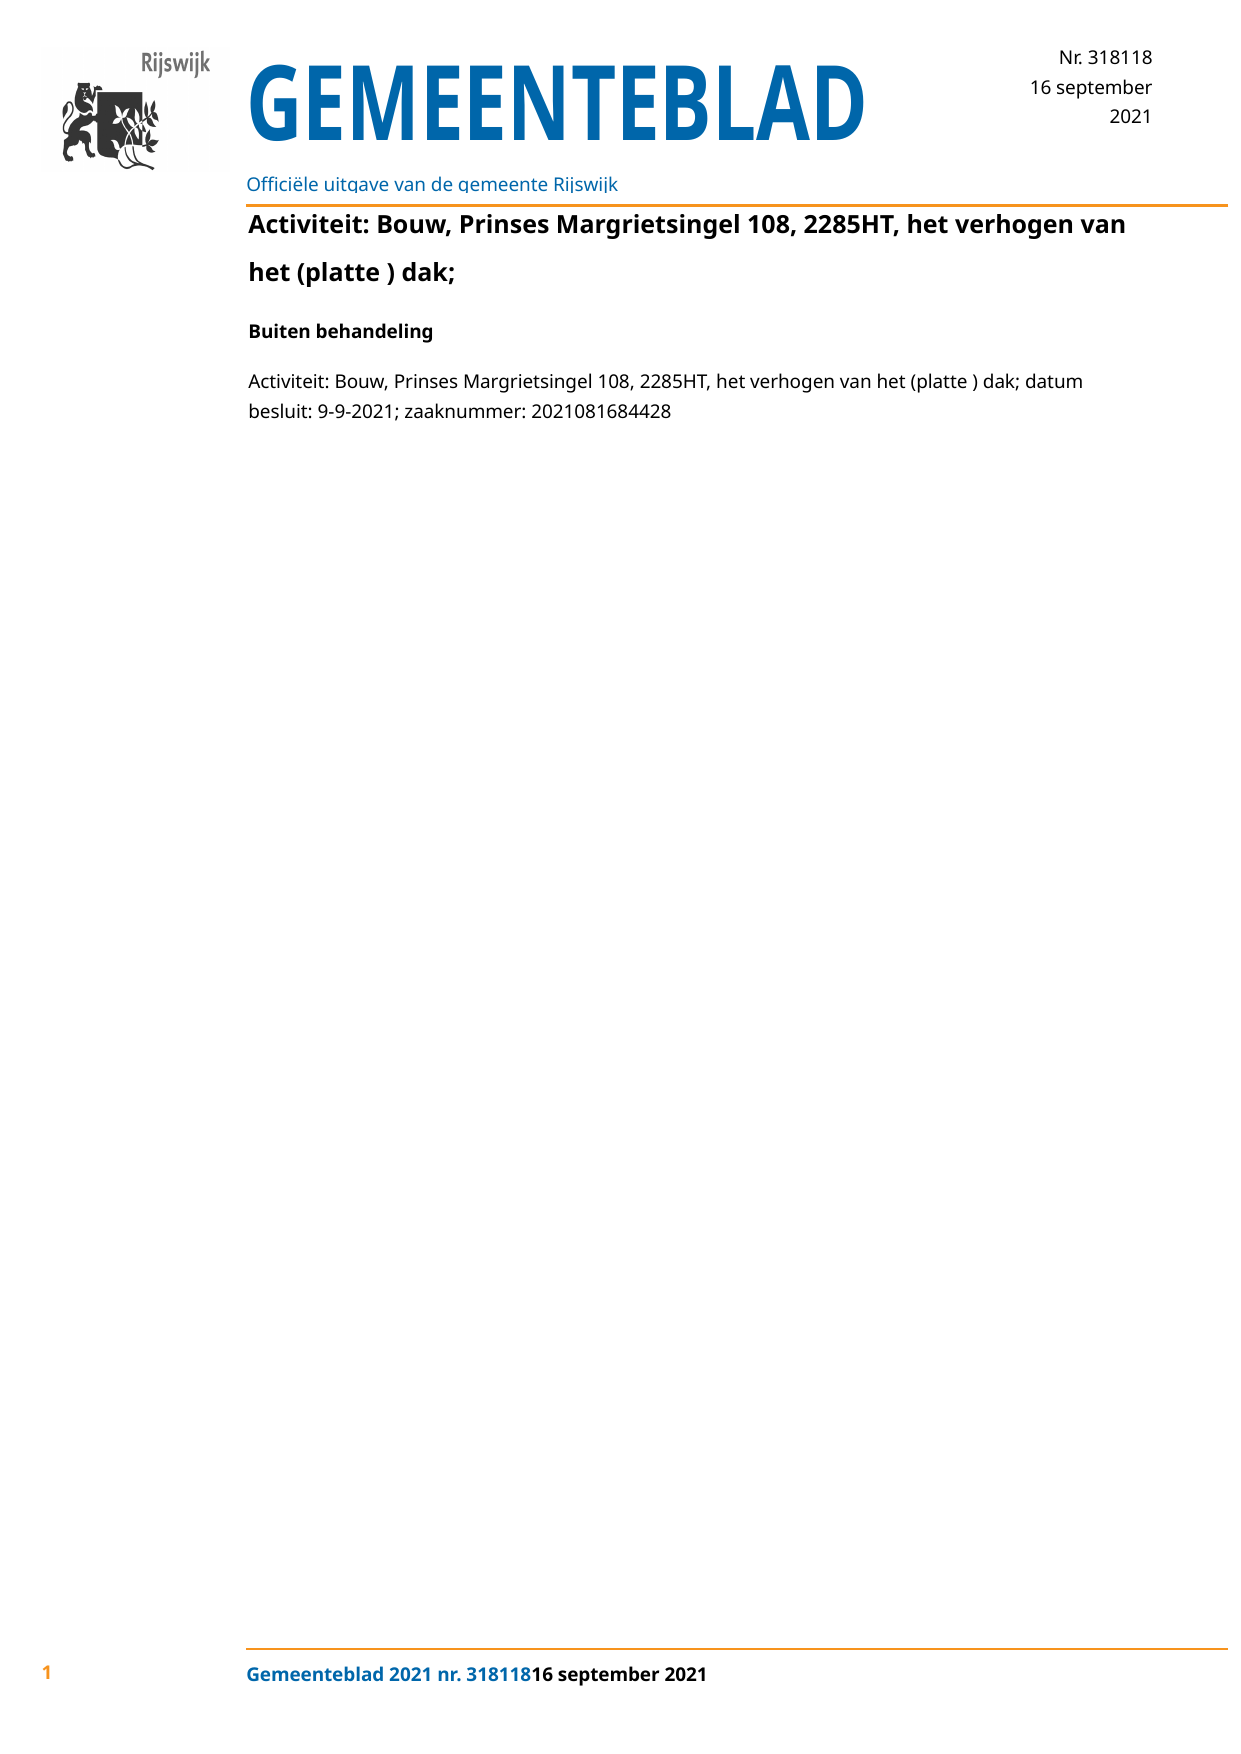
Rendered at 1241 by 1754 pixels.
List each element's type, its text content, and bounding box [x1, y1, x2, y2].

text Buiten behandeling [248, 318, 1152, 344]
text Activiteit: Bouw, Prinses Margrietsingel 108, 2285HT, het verhogen van het (platte ) dak; [248, 207, 1152, 288]
text Activiteit: Bouw, Prinses Margrietsingel 108, 2285HT, het verhogen van het (platte ) dak; datum besluit: 9-9-2021; zaaknummer: 2021081684428 [248, 368, 1152, 424]
picture [41, 47, 231, 172]
